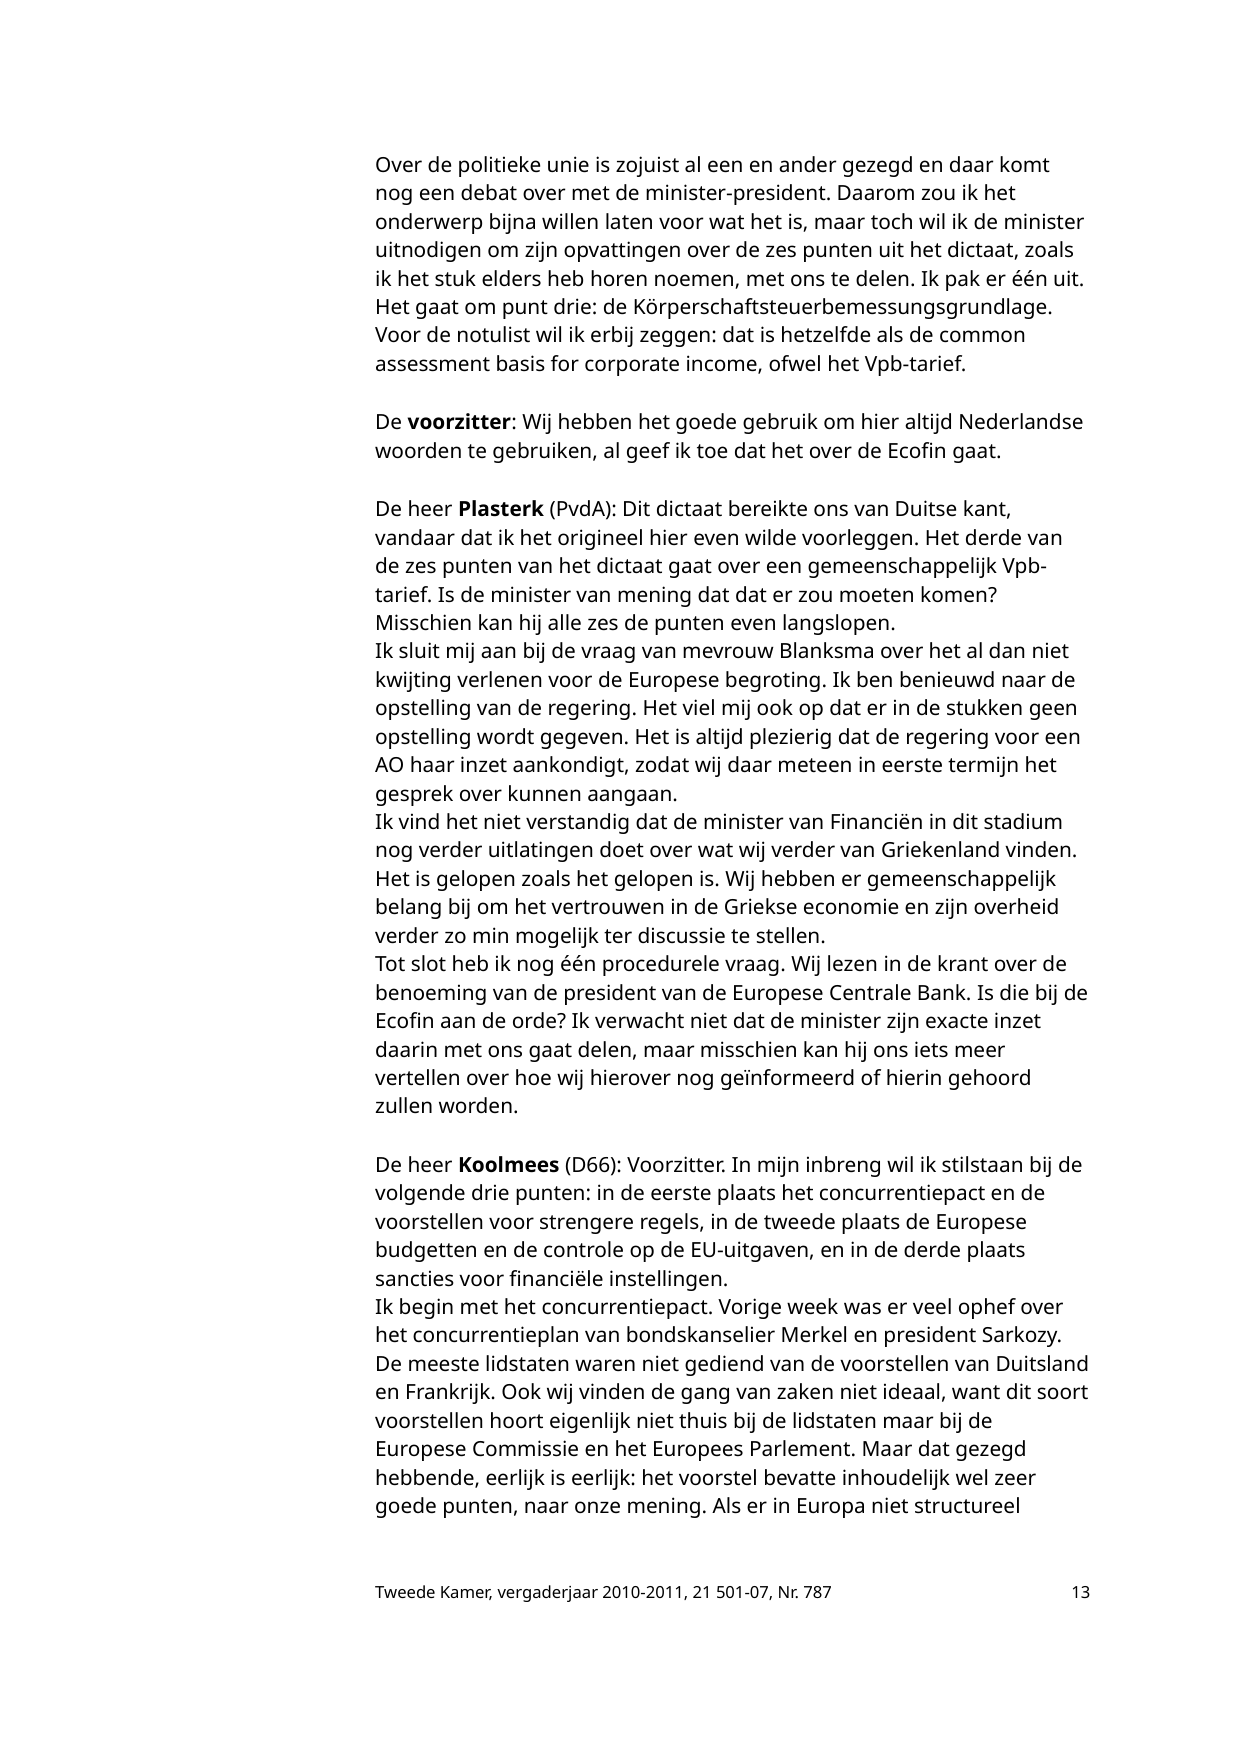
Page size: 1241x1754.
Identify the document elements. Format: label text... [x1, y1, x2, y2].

text De heer Koolmees (D66): Voorzitter. In mijn inbreng wil ik stilstaan bij de volgende drie punten: in de eerste plaats het concurrentiepact en de voorstellen voor strengere regels, in de tweede plaats de Europese budgetten en de controle op de EU-uitgaven, en in de derde plaats sancties voor financiële instellingen. [375, 1150, 1090, 1292]
text Over de politieke unie is zojuist al een en ander gezegd en daar komt nog een debat over met de minister-president. Daarom zou ik het onderwerp bijna willen laten voor wat het is, maar toch wil ik de minister uitnodigen om zijn opvattingen over de zes punten uit het dictaat, zoals ik het stuk elders heb horen noemen, met ons te delen. Ik pak er één uit. Het gaat om punt drie: de Körperschaftsteuerbemessungsgrundlage. Voor de notulist wil ik erbij zeggen: dat is hetzelfde als de common assessment basis for corporate income, ofwel het Vpb-tarief. [375, 150, 1090, 377]
text Ik begin met het concurrentiepact. Vorige week was er veel ophef over het concurrentieplan van bondskanselier Merkel en president Sarkozy. De meeste lidstaten waren niet gediend van de voorstellen van Duitsland en Frankrijk. Ook wij vinden de gang van zaken niet ideaal, want dit soort voorstellen hoort eigenlijk niet thuis bij de lidstaten maar bij de Europese Commissie en het Europees Parlement. Maar dat gezegd hebbende, eerlijk is eerlijk: het voorstel bevatte inhoudelijk wel zeer goede punten, naar onze mening. Als er in Europa niet structureel [375, 1292, 1090, 1520]
text De heer Plasterk (PvdA): Dit dictaat bereikte ons van Duitse kant, vandaar dat ik het origineel hier even wilde voorleggen. Het derde van de zes punten van het dictaat gaat over een gemeenschappelijk Vpb-tarief. Is de minister van mening dat dat er zou moeten komen? Misschien kan hij alle zes de punten even langslopen. [375, 494, 1090, 637]
text Ik vind het niet verstandig dat de minister van Financiën in dit stadium nog verder uitlatingen doet over wat wij verder van Griekenland vinden. Het is gelopen zoals het gelopen is. Wij hebben er gemeenschappelijk belang bij om het vertrouwen in de Griekse economie en zijn overheid verder zo min mogelijk ter discussie te stellen. [375, 807, 1090, 949]
text Ik sluit mij aan bij de vraag van mevrouw Blanksma over het al dan niet kwijting verlenen voor de Europese begroting. Ik ben benieuwd naar de opstelling van de regering. Het viel mij ook op dat er in de stukken geen opstelling wordt gegeven. Het is altijd plezierig dat de regering voor een AO haar inzet aankondigt, zodat wij daar meteen in eerste termijn het gesprek over kunnen aangaan. [375, 637, 1090, 807]
text De voorzitter: Wij hebben het goede gebruik om hier altijd Nederlandse woorden te gebruiken, al geef ik toe dat het over de Ecofin gaat. [375, 407, 1090, 464]
text Tot slot heb ik nog één procedurele vraag. Wij lezen in de krant over de benoeming van de president van de Europese Centrale Bank. Is die bij de Ecofin aan de orde? Ik verwacht niet dat de minister zijn exacte inzet daarin met ons gaat delen, maar misschien kan hij ons iets meer vertellen over hoe wij hierover nog geïnformeerd of hierin gehoord zullen worden. [375, 949, 1090, 1120]
